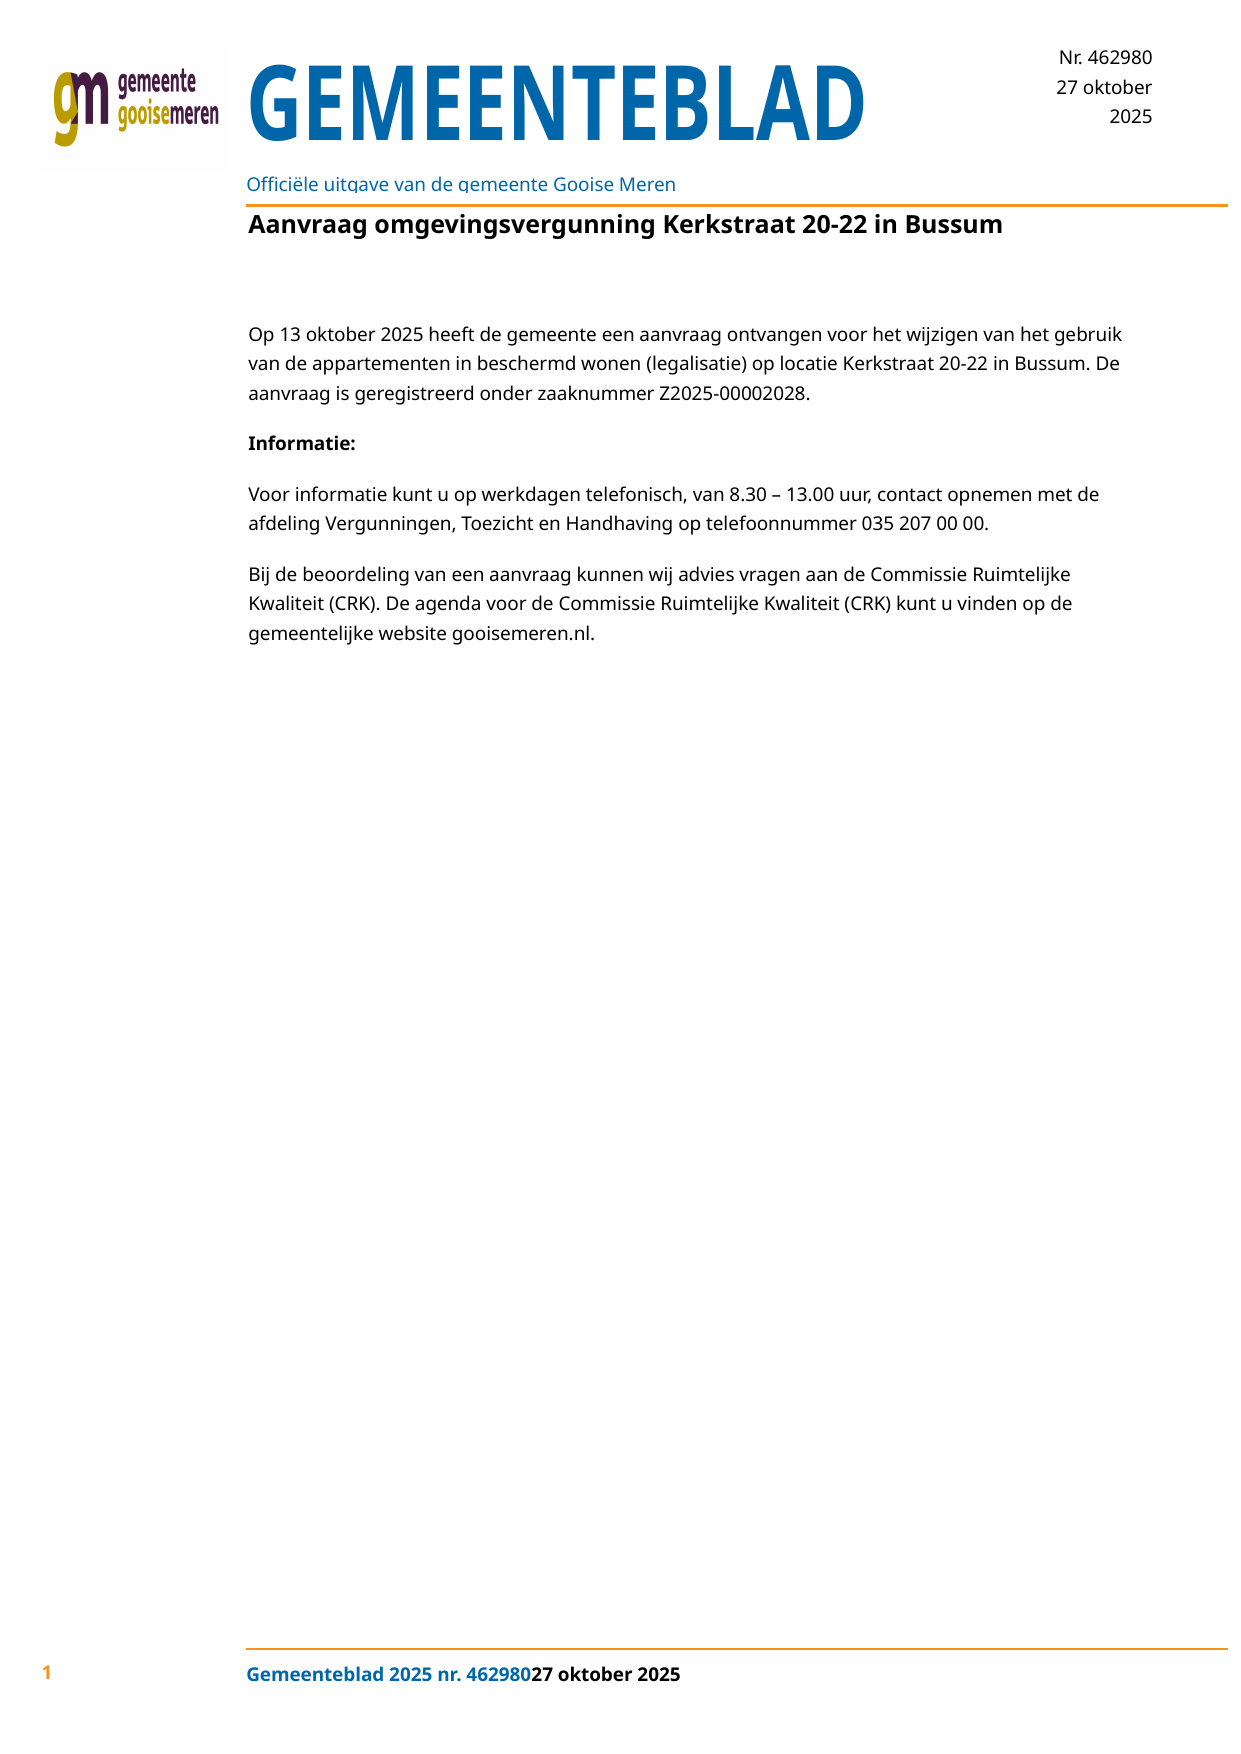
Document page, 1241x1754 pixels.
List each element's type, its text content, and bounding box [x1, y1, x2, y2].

text Informatie: [248, 430, 1152, 456]
text Aanvraag omgevingsvergunning Kerkstraat 20-22 in Bussum [248, 207, 1152, 241]
text Voor informatie kunt u op werkdagen telefonisch, van 8.30 – 13.00 uur, contact opnemen met de afdeling Vergunningen, Toezicht en Handhaving op telefoonnummer 035 207 00 00. [248, 481, 1152, 536]
picture [41, 47, 231, 172]
text Bij de beoordeling van een aanvraag kunnen wij advies vragen aan de Commissie Ruimtelijke Kwaliteit (CRK). De agenda voor de Commissie Ruimtelijke Kwaliteit (CRK) kunt u vinden op de gemeentelijke website gooisemeren.nl. [248, 561, 1152, 646]
text Op 13 oktober 2025 heeft de gemeente een aanvraag ontvangen voor het wijzigen van het gebruik van de appartementen in beschermd wonen (legalisatie) op locatie Kerkstraat 20-22 in Bussum. De aanvraag is geregistreerd onder zaaknummer Z2025-00002028. [248, 321, 1152, 406]
